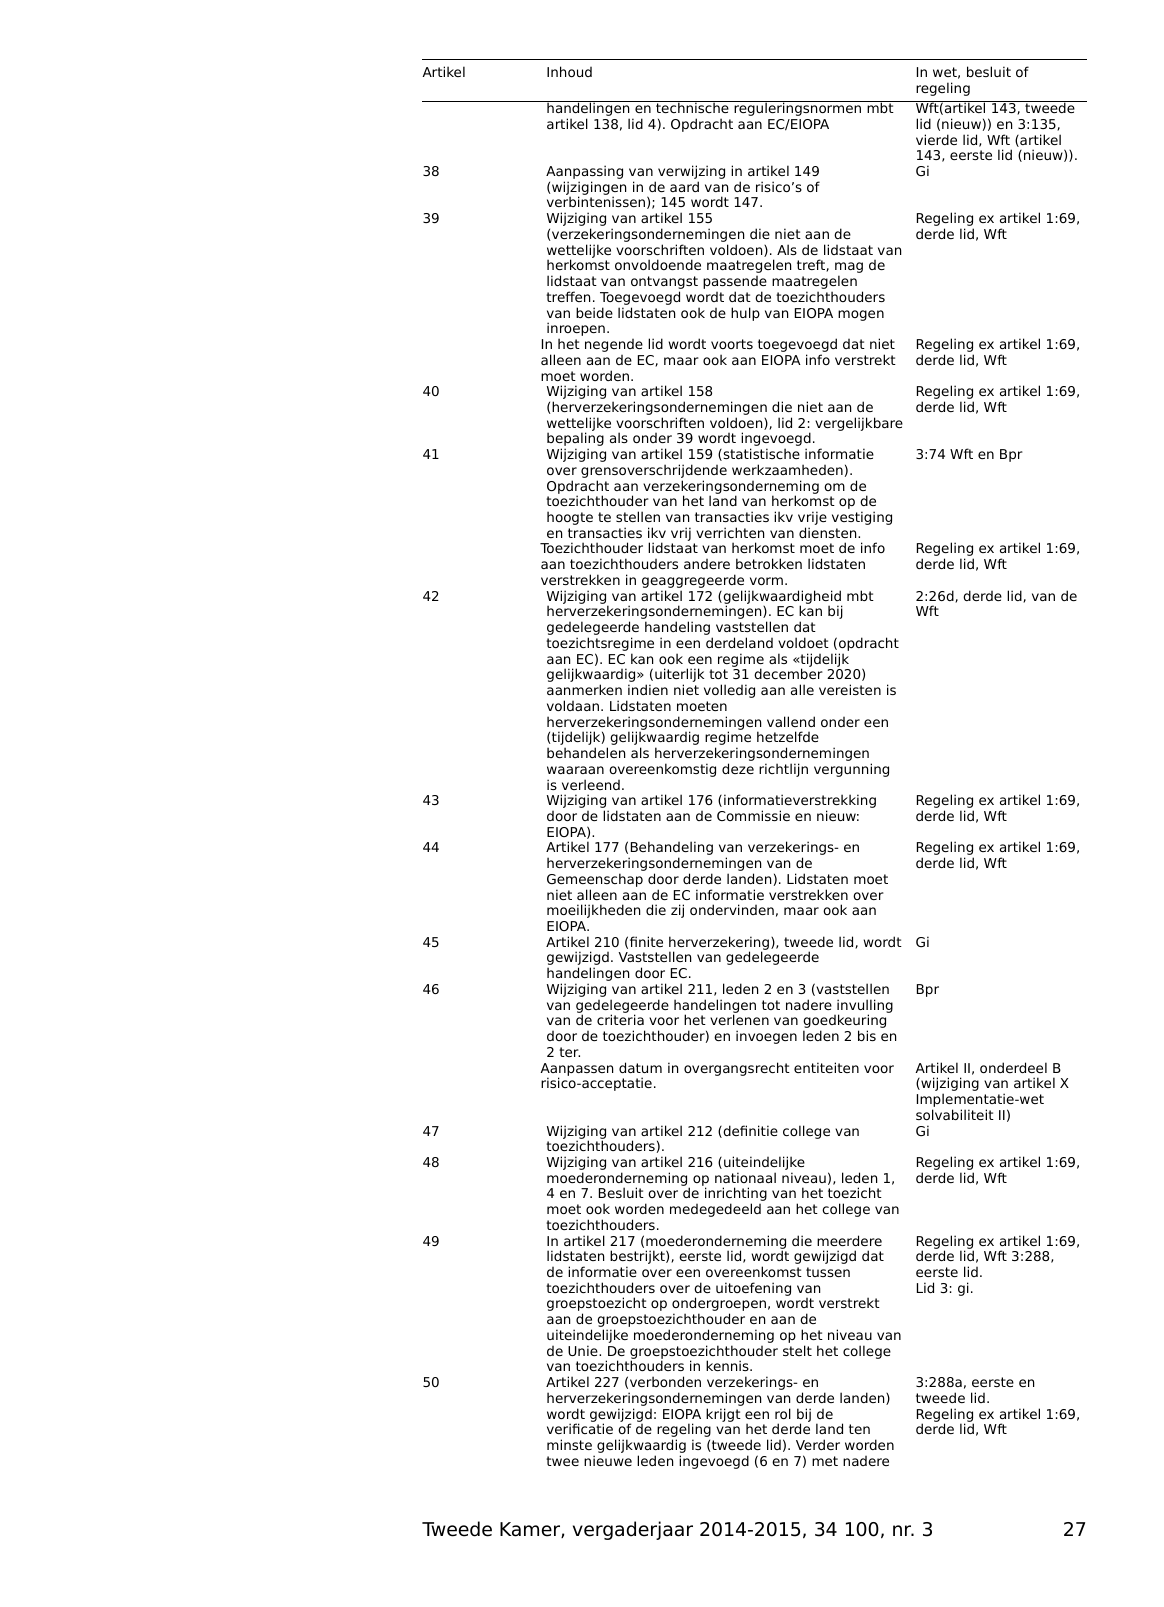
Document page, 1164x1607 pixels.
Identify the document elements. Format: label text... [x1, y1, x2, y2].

table_cell Aanpassing van verwijzing in artikel 149 (wijzigingen in de aard van de risico’s of verbintenissen); 145 wordt 147. [540, 164, 909, 211]
table_cell 46 [422, 982, 540, 1123]
table_cell 45 [422, 935, 540, 982]
table_cell In het negende lid wordt voorts toegevoegd dat niet alleen aan de EC, maar ook aan EIOPA info verstrekt moet worden. [540, 337, 909, 384]
table_cell Regeling ex artikel 1:69, derde lid, Wft [910, 541, 1087, 588]
table_cell Artikel 210 (finite herverzekering), tweede lid, wordt gewijzigd. Vaststellen van gedelegeerde handelingen door EC. [540, 935, 909, 982]
table_cell Regeling ex artikel 1:69, derde lid, Wft [910, 840, 1087, 934]
table_cell Regeling ex artikel 1:69, derde lid, Wft [910, 1155, 1087, 1233]
table_cell 3:288a, eerste en tweede lid. Regeling ex artikel 1:69, derde lid, Wft [910, 1375, 1087, 1469]
table_cell Regeling ex artikel 1:69, derde lid, Wft [910, 793, 1087, 840]
table_cell Artikel 227 (verbonden verzekerings- en herverzekeringsondernemingen van derde landen) wordt gewijzigd: EIOPA krijgt een rol bij de verificatie of de regeling van het derde land ten minste gelijkwaardig is (tweede lid). Verder worden twee nieuwe leden ingevoegd (6 en 7) met nadere [540, 1375, 909, 1469]
table_header Artikel [422, 60, 540, 101]
table_cell Wijziging van artikel 155 (verzekeringsondernemingen die niet aan de wettelijke voorschriften voldoen). Als de lidstaat van herkomst onvoldoende maatregelen treft, mag de lidstaat van ontvangst passende maatregelen treffen. Toegevoegd wordt dat de toezichthouders van beide lidstaten ook de hulp van EIOPA mogen inroepen. [540, 211, 909, 337]
table_cell Bpr [910, 982, 1087, 1060]
table_cell Wijziging van artikel 172 (gelijkwaardigheid mbt herverzekeringsondernemingen). EC kan bij gedelegeerde handeling vaststellen dat toezichtsregime in een derdeland voldoet (opdracht aan EC). EC kan ook een regime als «tijdelijk gelijkwaardig» (uiterlijk tot 31 december 2020) aanmerken indien niet volledig aan alle vereisten is voldaan. Lidstaten moeten herverzekeringsondernemingen vallend onder een (tijdelijk) gelijkwaardig regime hetzelfde behandelen als herverzekeringsondernemingen waaraan overeenkomstig deze richtlijn vergunning is verleend. [540, 589, 909, 793]
table_cell In artikel 217 (moederonderneming die meerdere lidstaten bestrijkt), eerste lid, wordt gewijzigd dat de informatie over een overeenkomst tussen toezichthouders over de uitoefening van groepstoezicht op ondergroepen, wordt verstrekt aan de groepstoezichthouder en aan de uiteindelijke moederonderneming op het niveau van de Unie. De groepstoezichthouder stelt het college van toezichthouders in kennis. [540, 1234, 909, 1375]
table_cell 38 [422, 164, 540, 211]
table_cell 43 [422, 793, 540, 840]
table_cell 42 [422, 589, 540, 793]
table_cell 2:26d, derde lid, van de Wft [910, 589, 1087, 793]
table_cell Gi [910, 935, 1087, 982]
table_header In wet, besluit of regeling [910, 60, 1087, 101]
table_cell Regeling ex artikel 1:69, derde lid, Wft 3:288, eerste lid. Lid 3: gi. [910, 1234, 1087, 1375]
table_cell Toezichthouder lidstaat van herkomst moet de info aan toezichthouders andere betrokken lidstaten verstrekken in geaggregeerde vorm. [540, 541, 909, 588]
table_cell Regeling ex artikel 1:69, derde lid, Wft [910, 211, 1087, 337]
table_cell Aanpassen datum in overgangsrecht entiteiten voor risico-acceptatie. [540, 1060, 909, 1123]
table_cell Artikel 177 (Behandeling van verzekerings- en herverzekeringsondernemingen van de Gemeenschap door derde landen). Lidstaten moet niet alleen aan de EC informatie verstrekken over moeilijkheden die zij ondervinden, maar ook aan EIOPA. [540, 840, 909, 934]
table_cell 44 [422, 840, 540, 934]
table_cell Wijziging van artikel 211, leden 2 en 3 (vaststellen van gedelegeerde handelingen tot nadere invulling van de criteria voor het verlenen van goedkeuring door de toezichthouder) en invoegen leden 2 bis en 2 ter. [540, 982, 909, 1060]
table_cell Wft(artikel 143, tweede lid (nieuw)) en 3:135, vierde lid, Wft (artikel 143, eerste lid (nieuw)). [910, 102, 1087, 164]
table_cell Gi [910, 164, 1087, 211]
table_cell Gi [910, 1123, 1087, 1155]
table_cell 40 [422, 384, 540, 447]
table_cell Regeling ex artikel 1:69, derde lid, Wft [910, 384, 1087, 447]
table_cell Wijziging van artikel 158 (herverzekeringsondernemingen die niet aan de wettelijke voorschriften voldoen), lid 2: vergelijkbare bepaling als onder 39 wordt ingevoegd. [540, 384, 909, 447]
table_cell 3:74 Wft en Bpr [910, 447, 1087, 541]
table_cell Artikel II, onderdeel B (wijziging van artikel X Implementatie-wet solvabiliteit II) [910, 1060, 1087, 1123]
table_cell 41 [422, 447, 540, 588]
table_cell Wijziging van artikel 159 (statistische informatie over grensoverschrijdende werkzaamheden). Opdracht aan verzekeringsonderneming om de toezichthouder van het land van herkomst op de hoogte te stellen van transacties ikv vrije vestiging en transacties ikv vrij verrichten van diensten. [540, 447, 909, 541]
table_cell 50 [422, 1375, 540, 1469]
table_cell [422, 102, 540, 164]
table_cell handelingen en technische reguleringsnormen mbt artikel 138, lid 4). Opdracht aan EC/EIOPA [540, 102, 909, 164]
table_header Inhoud [540, 60, 909, 101]
table_cell Wijziging van artikel 216 (uiteindelijke moederonderneming op nationaal niveau), leden 1, 4 en 7. Besluit over de inrichting van het toezicht moet ook worden medegedeeld aan het college van toezichthouders. [540, 1155, 909, 1233]
table_cell 48 [422, 1155, 540, 1233]
table_cell Wijziging van artikel 212 (definitie college van toezichthouders). [540, 1123, 909, 1155]
table_cell 47 [422, 1123, 540, 1155]
table_cell 39 [422, 211, 540, 384]
table_cell Regeling ex artikel 1:69, derde lid, Wft [910, 337, 1087, 384]
table_cell 49 [422, 1234, 540, 1375]
table_cell Wijziging van artikel 176 (informatieverstrekking door de lidstaten aan de Commissie en nieuw: EIOPA). [540, 793, 909, 840]
